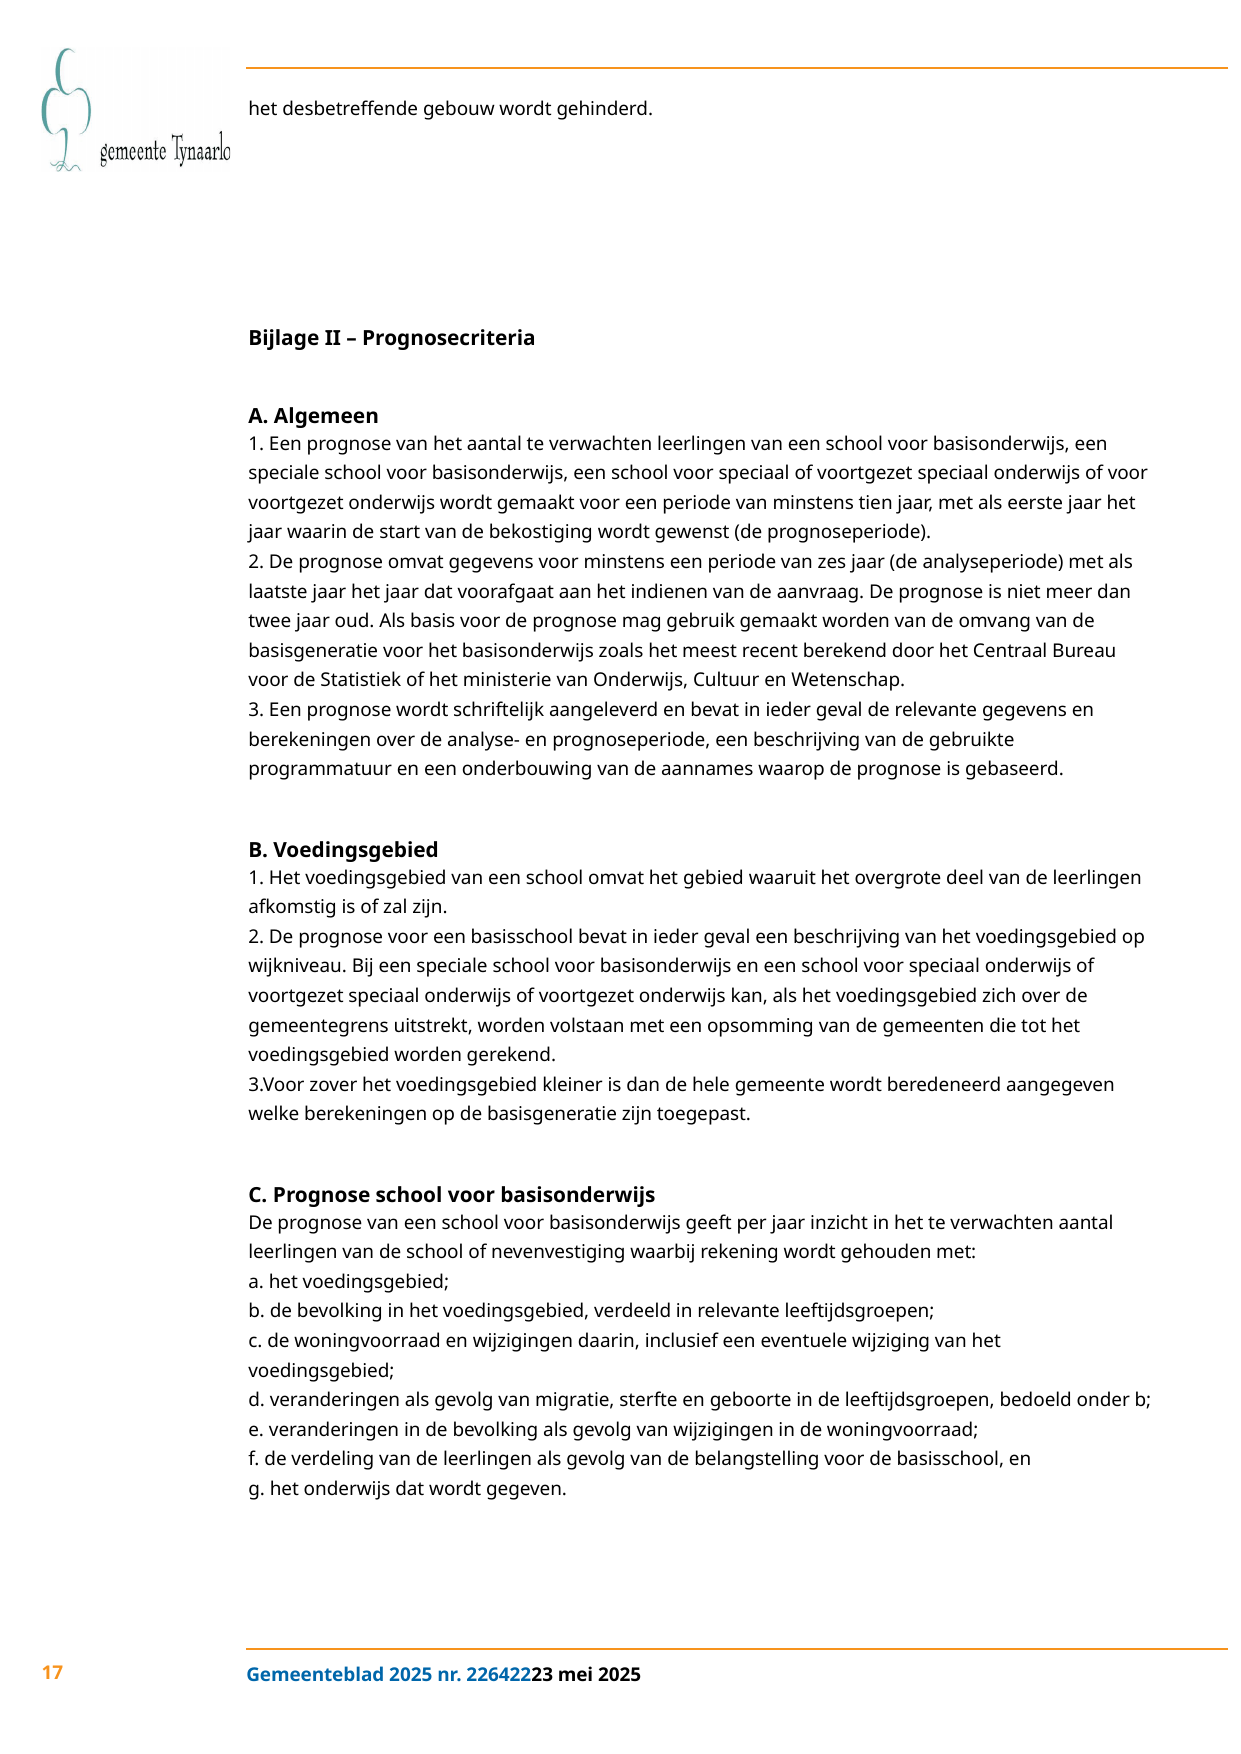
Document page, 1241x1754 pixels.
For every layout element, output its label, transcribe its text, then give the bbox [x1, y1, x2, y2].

text Bijlage II – Prognosecriteria [248, 323, 1152, 351]
text 3.Voor zover het voedingsgebied kleiner is dan de hele gemeente wordt beredeneerd aangegeven welke berekeningen op de basisgeneratie zijn toegepast. [248, 1071, 1152, 1126]
text het desbetreffende gebouw wordt gehinderd. [248, 95, 1152, 121]
text 3. Een prognose wordt schriftelijk aangeleverd en bevat in ieder geval de relevante gegevens en berekeningen over de analyse- en prognoseperiode, een beschrijving van de gebruikte programmatuur en een onderbouwing van de aannames waarop de prognose is gebaseerd. [248, 696, 1152, 781]
text c. de woningvoorraad en wijzigingen daarin, inclusief een eventuele wijziging van het voedingsgebied; [248, 1327, 1152, 1383]
text 2. De prognose voor een basisschool bevat in ieder geval een beschrijving van het voedingsgebied op wijkniveau. Bij een speciale school voor basisonderwijs en een school voor speciaal onderwijs of voortgezet speciaal onderwijs of voortgezet onderwijs kan, als het voedingsgebied zich over de gemeentegrens uitstrekt, worden volstaan met een opsomming van de gemeenten die tot het voedingsgebied worden gerekend. [248, 923, 1152, 1067]
text f. de verdeling van de leerlingen als gevolg van de belangstelling voor de basisschool, en [248, 1446, 1152, 1471]
text b. de bevolking in het voedingsgebied, verdeeld in relevante leeftijdsgroepen; [248, 1298, 1152, 1323]
text 2. De prognose omvat gegevens voor minstens een periode van zes jaar (de analyseperiode) met als laatste jaar het jaar dat voorafgaat aan het indienen van de aanvraag. De prognose is niet meer dan twee jaar oud. Als basis voor de prognose mag gebruik gemaakt worden van de omvang van de basisgeneratie voor het basisonderwijs zoals het meest recent berekend door het Centraal Bureau voor de Statistiek of het ministerie van Onderwijs, Cultuur en Wetenschap. [248, 548, 1152, 692]
text De prognose van een school voor basisonderwijs geeft per jaar inzicht in het te verwachten aantal leerlingen van de school of nevenvestiging waarbij rekening wordt gehouden met: [248, 1209, 1152, 1264]
text a. het voedingsgebied; [248, 1268, 1152, 1294]
text 1. Een prognose van het aantal te verwachten leerlingen van een school voor basisonderwijs, een speciale school voor basisonderwijs, een school voor speciaal of voortgezet speciaal onderwijs of voor voortgezet onderwijs wordt gemaakt voor een periode van minstens tien jaar, met als eerste jaar het jaar waarin de start van de bekostiging wordt gewenst (de prognoseperiode). [248, 430, 1152, 544]
text A. Algemeen [248, 402, 1152, 430]
text g. het onderwijs dat wordt gegeven. [248, 1475, 1152, 1501]
text d. veranderingen als gevolg van migratie, sterfte en geboorte in de leeftijdsgroepen, bedoeld onder b; [248, 1386, 1152, 1412]
picture [41, 47, 231, 172]
text e. veranderingen in de bevolking als gevolg van wijzigingen in de woningvoorraad; [248, 1416, 1152, 1442]
text B. Voedingsgebied [248, 835, 1152, 864]
text C. Prognose school voor basisonderwijs [248, 1181, 1152, 1209]
text 1. Het voedingsgebied van een school omvat het gebied waaruit het overgrote deel van de leerlingen afkomstig is of zal zijn. [248, 864, 1152, 919]
